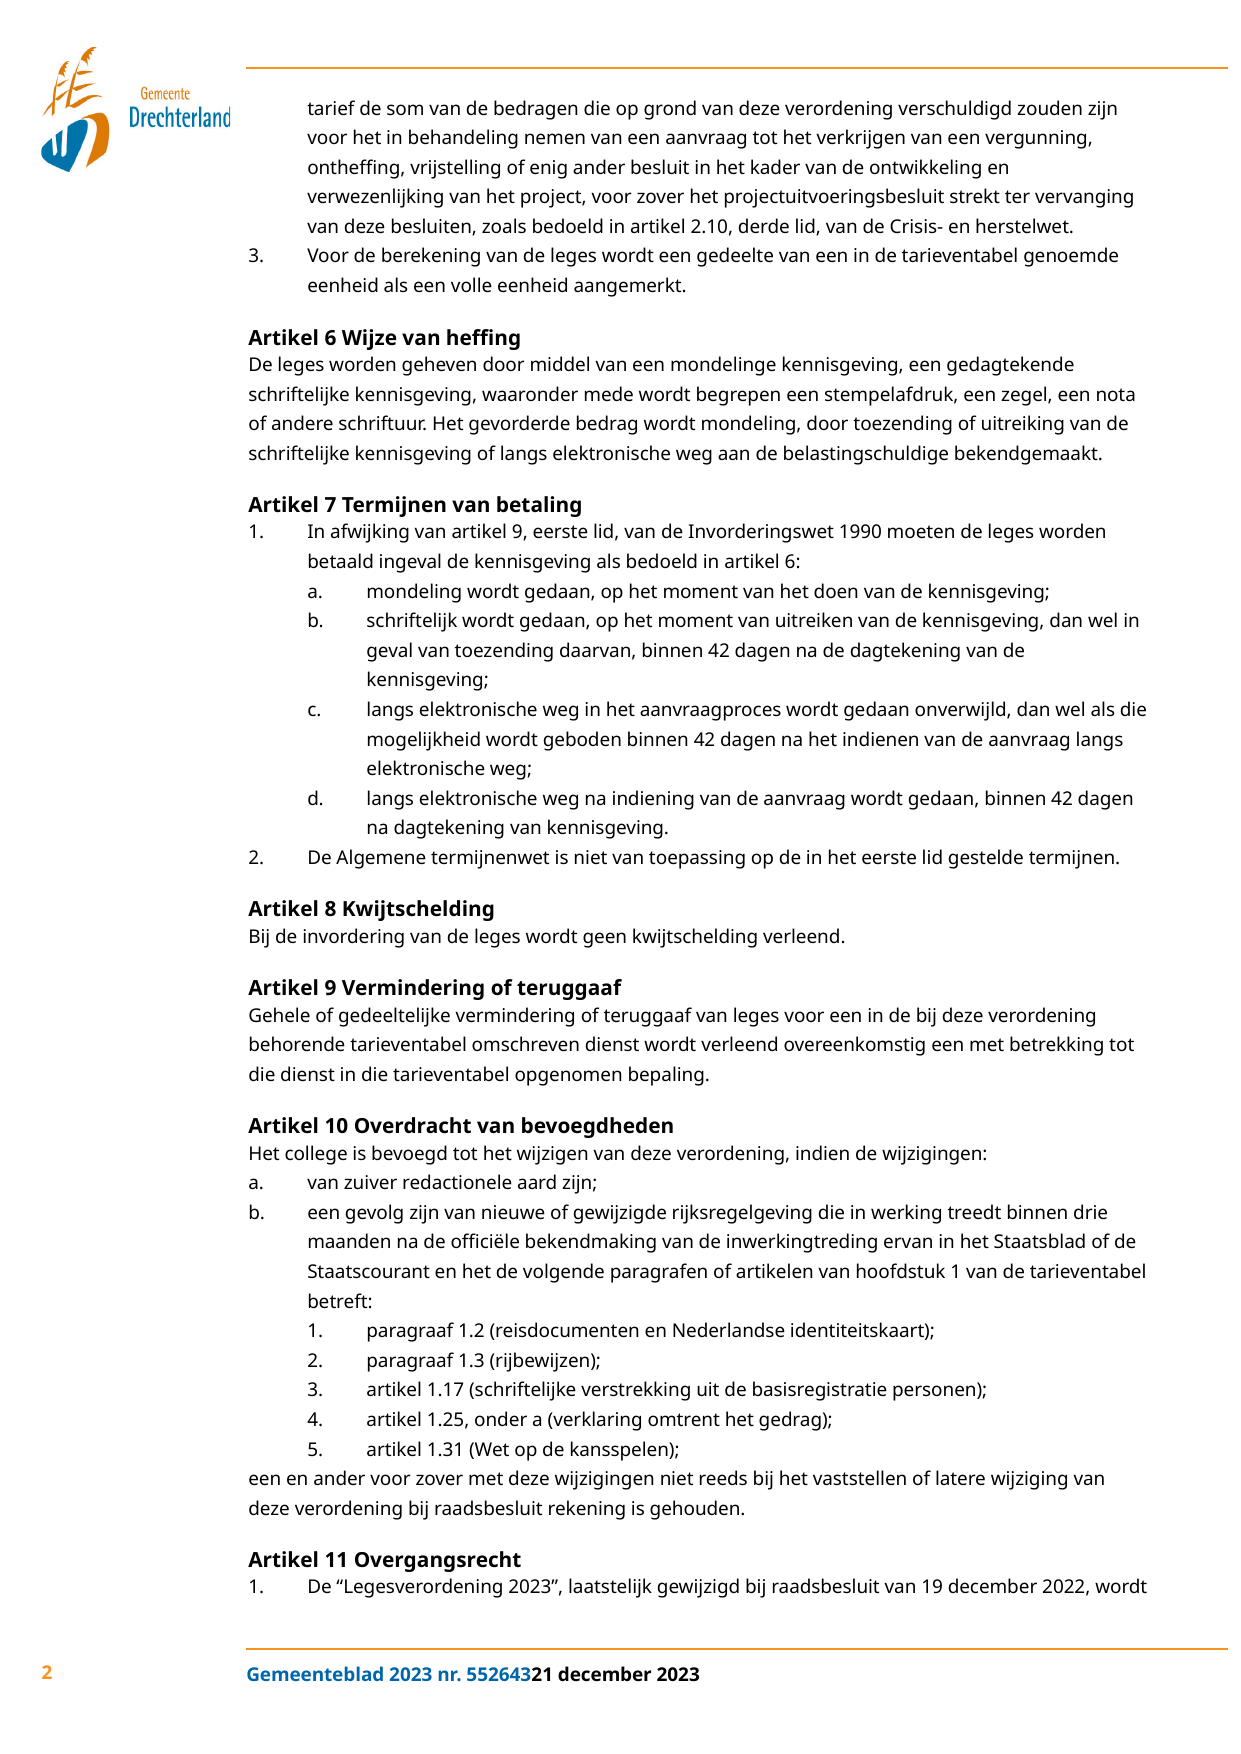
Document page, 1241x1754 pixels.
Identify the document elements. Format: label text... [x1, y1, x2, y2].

text Artikel 7 Termijnen van betaling [248, 490, 1152, 519]
text Artikel 8 Kwijtschelding [248, 894, 1152, 923]
list paragraaf 1.3 (rijbewijzen); [307, 1347, 1152, 1373]
picture [41, 158, 64, 172]
list artikel 1.31 (Wet op de kansspelen); [307, 1436, 1152, 1461]
list Voor de berekening van de leges wordt een gedeelte van een in de tarieventabel genoemde eenheid als een volle eenheid aangemerkt. [248, 243, 1152, 298]
text De leges worden geheven door middel van een mondelinge kennisgeving, een gedagtekende schriftelijke kennisgeving, waaronder mede wordt begrepen een stempelafdruk, een zegel, een nota of andere schriftuur. Het gevorderde bedrag wordt mondeling, door toezending of uitreiking van de schriftelijke kennisgeving of langs elektronische weg aan de belastingschuldige bekendgemaakt. [248, 351, 1152, 466]
picture [41, 47, 231, 172]
list schriftelijk wordt gedaan, op het moment van uitreiken van de kennisgeving, dan wel in geval van toezending daarvan, binnen 42 dagen na de dagtekening van de kennisgeving; [307, 607, 1152, 692]
text een en ander voor zover met deze wijzigingen niet reeds bij het vaststellen of latere wijziging van deze verordening bij raadsbesluit rekening is gehouden. [248, 1465, 1152, 1521]
list De “Legesverordening 2023”, laatstelijk gewijzigd bij raadsbesluit van 19 december 2022, wordt [248, 1574, 1152, 1599]
text Gehele of gedeeltelijke vermindering of teruggaaf van leges voor een in de bij deze verordening behorende tarieventabel omschreven dienst wordt verleend overeenkomstig een met betrekking tot die dienst in die tarieventabel opgenomen bepaling. [248, 1002, 1152, 1087]
list De Algemene termijnenwet is niet van toepassing op de in het eerste lid gestelde termijnen. [248, 844, 1152, 870]
text Artikel 10 Overdracht van bevoegdheden [248, 1111, 1152, 1140]
text Het college is bevoegd tot het wijzigen van deze verordening, indien de wijzigingen: [248, 1140, 1152, 1166]
list tarief de som van de bedragen die op grond van deze verordening verschuldigd zouden zijn voor het in behandeling nemen van een aanvraag tot het verkrijgen van een vergunning, ontheffing, vrijstelling of enig ander besluit in het kader van de ontwikkeling en verwezenlijking van het project, voor zover het projectuitvoeringsbesluit strekt ter vervanging van deze besluiten, zoals bedoeld in artikel 2.10, derde lid, van de Crisis- en herstelwet. [248, 95, 1152, 239]
text Artikel 6 Wijze van heffing [248, 323, 1152, 351]
list langs elektronische weg in het aanvraagproces wordt gedaan onverwijld, dan wel als die mogelijkheid wordt geboden binnen 42 dagen na het indienen van de aanvraag langs elektronische weg; [307, 696, 1152, 781]
list mondeling wordt gedaan, op het moment van het doen van de kennisgeving; [307, 578, 1152, 604]
picture [226, 115, 231, 124]
text Artikel 9 Vermindering of teruggaaf [248, 973, 1152, 1002]
list een gevolg zijn van nieuwe of gewijzigde rijksregelgeving die in werking treedt binnen drie maanden na de officiële bekendmaking van de inwerkingtreding ervan in het Staatsblad of de Staatscourant en het de volgende paragrafen of artikelen van hoofdstuk 1 van de tarieventabel betreft: [248, 1199, 1152, 1313]
list van zuiver redactionele aard zijn; [248, 1169, 1152, 1195]
text Bij de invordering van de leges wordt geen kwijtschelding verleend. [248, 923, 1152, 949]
list paragraaf 1.2 (reisdocumenten en Nederlandse identiteitskaart); [307, 1317, 1152, 1343]
list artikel 1.25, onder a (verklaring omtrent het gedrag); [307, 1406, 1152, 1432]
list artikel 1.17 (schriftelijke verstrekking uit de basisregistratie personen); [307, 1377, 1152, 1402]
text Artikel 11 Overgangsrecht [248, 1545, 1152, 1574]
list In afwijking van artikel 9, eerste lid, van de Invorderingswet 1990 moeten de leges worden betaald ingeval de kennisgeving als bedoeld in artikel 6: [248, 519, 1152, 574]
list langs elektronische weg na indiening van de aanvraag wordt gedaan, binnen 42 dagen na dagtekening van kennisgeving. [307, 785, 1152, 840]
